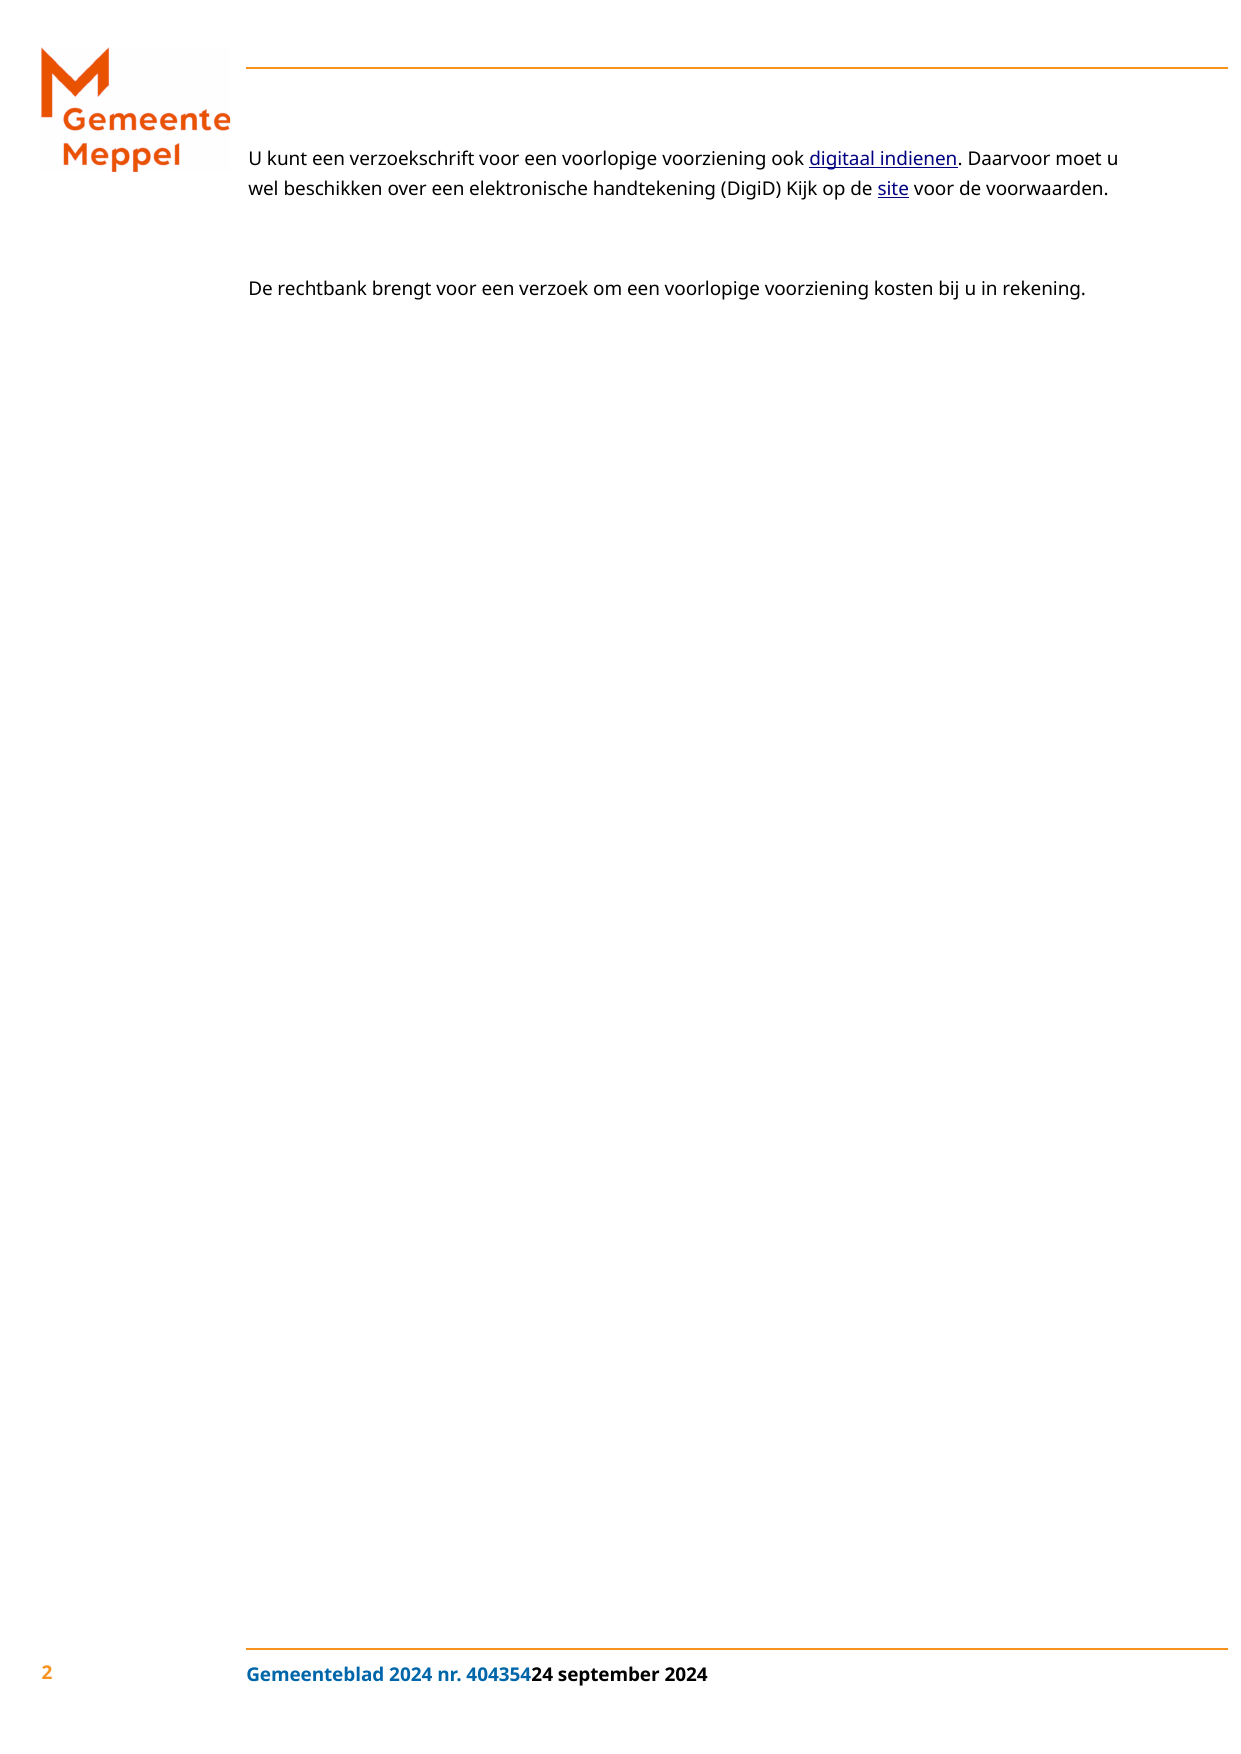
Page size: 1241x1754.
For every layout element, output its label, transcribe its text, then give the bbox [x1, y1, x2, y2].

picture [41, 47, 231, 172]
text U kunt een verzoekschrift voor een voorlopige voorziening ook digitaal indienen. Daarvoor moet u wel beschikken over een elektronische handtekening (DigiD) Kijk op de site voor de voorwaarden. [248, 145, 1152, 201]
text De rechtbank brengt voor een verzoek om een voorlopige voorziening kosten bij u in rekening. [248, 276, 1152, 301]
